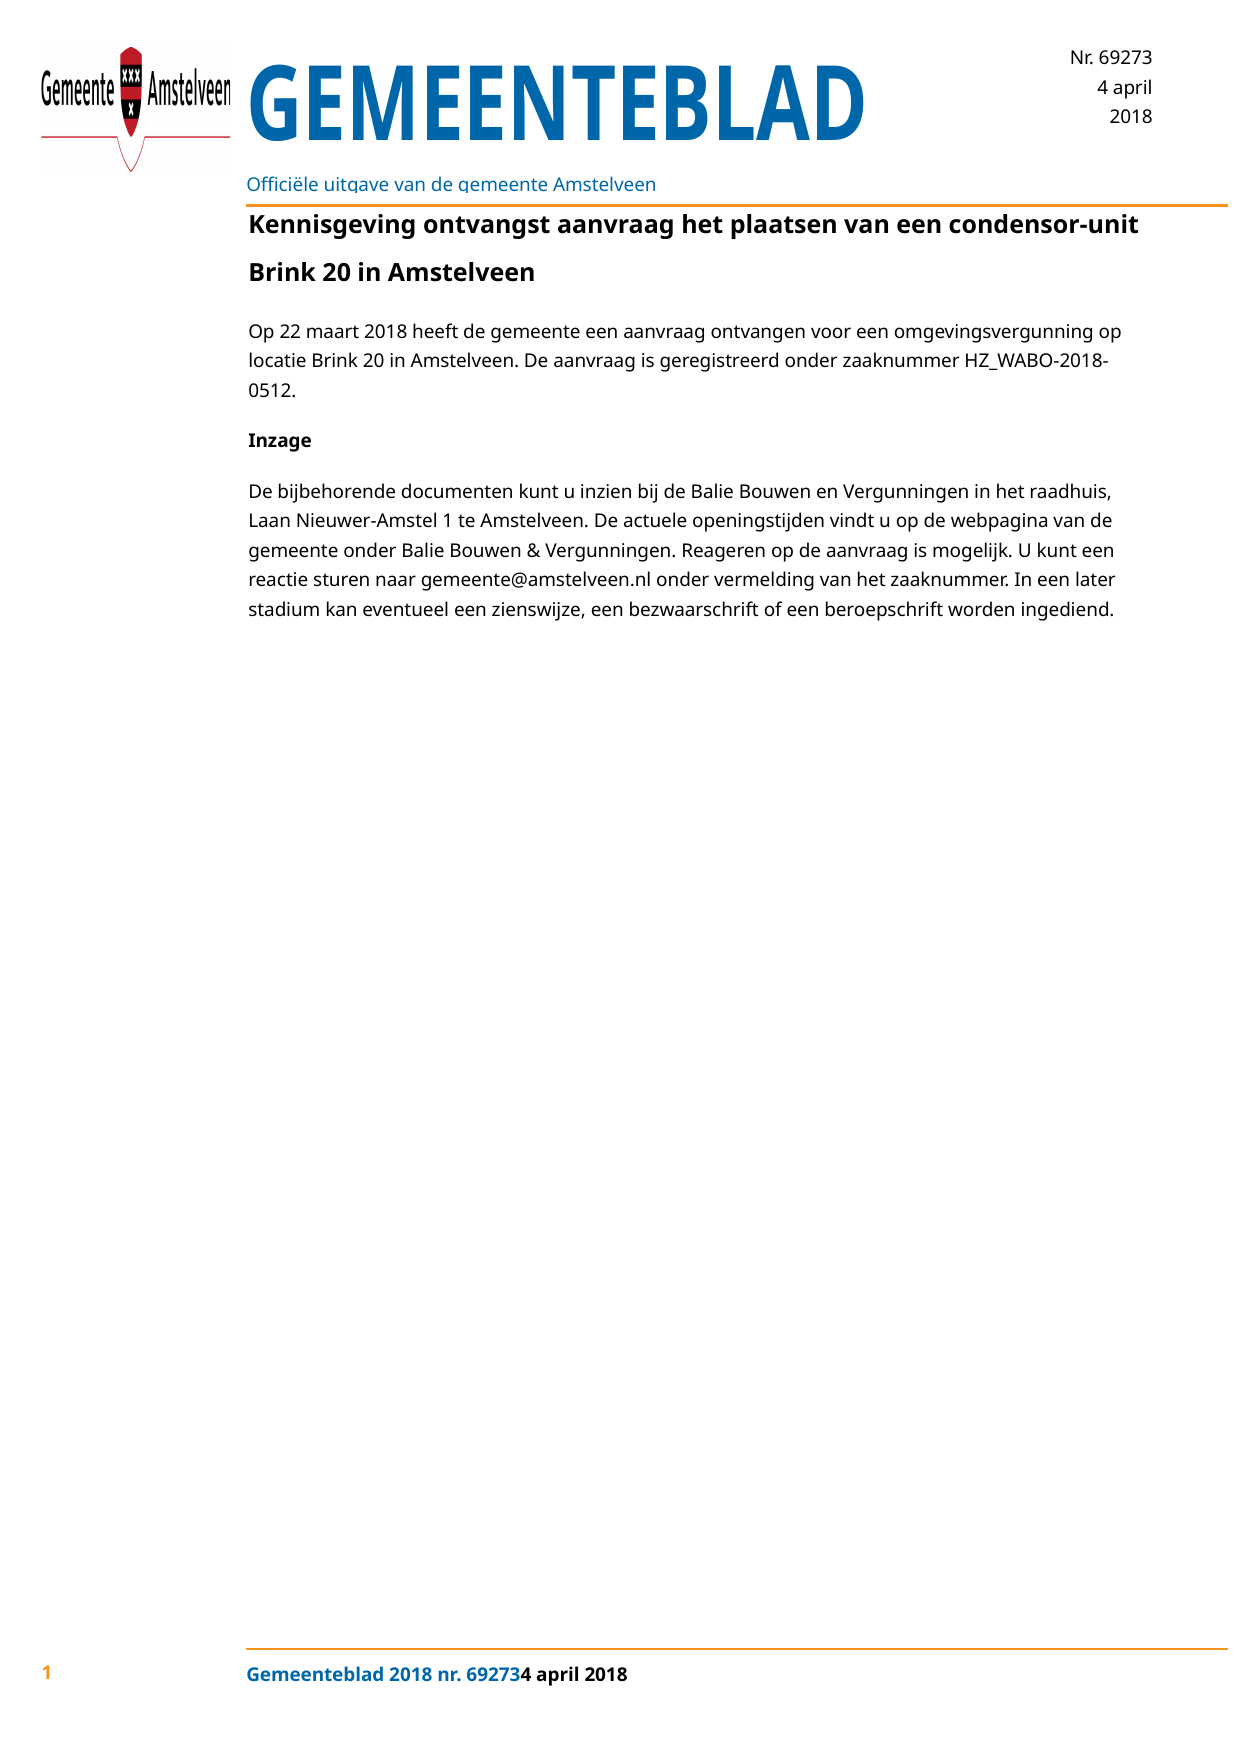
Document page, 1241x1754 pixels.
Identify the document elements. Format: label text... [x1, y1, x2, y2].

text Op 22 maart 2018 heeft de gemeente een aanvraag ontvangen voor een omgevingsvergunning op locatie Brink 20 in Amstelveen. De aanvraag is geregistreerd onder zaaknummer HZ_WABO-2018-0512. [248, 318, 1152, 403]
text De bijbehorende documenten kunt u inzien bij de Balie Bouwen en Vergunningen in het raadhuis, Laan Nieuwer-Amstel 1 te Amstelveen. De actuele openingstijden vindt u op de webpagina van de gemeente onder Balie Bouwen & Vergunningen. Reageren op de aanvraag is mogelijk. U kunt een reactie sturen naar gemeente@amstelveen.nl onder vermelding van het zaaknummer. In een later stadium kan eventueel een zienswijze, een bezwaarschrift of een beroepschrift worden ingediend. [248, 478, 1152, 622]
text Inzage [248, 427, 1152, 453]
picture [41, 47, 231, 172]
text Kennisgeving ontvangst aanvraag het plaatsen van een condensor-unit Brink 20 in Amstelveen [248, 207, 1152, 288]
